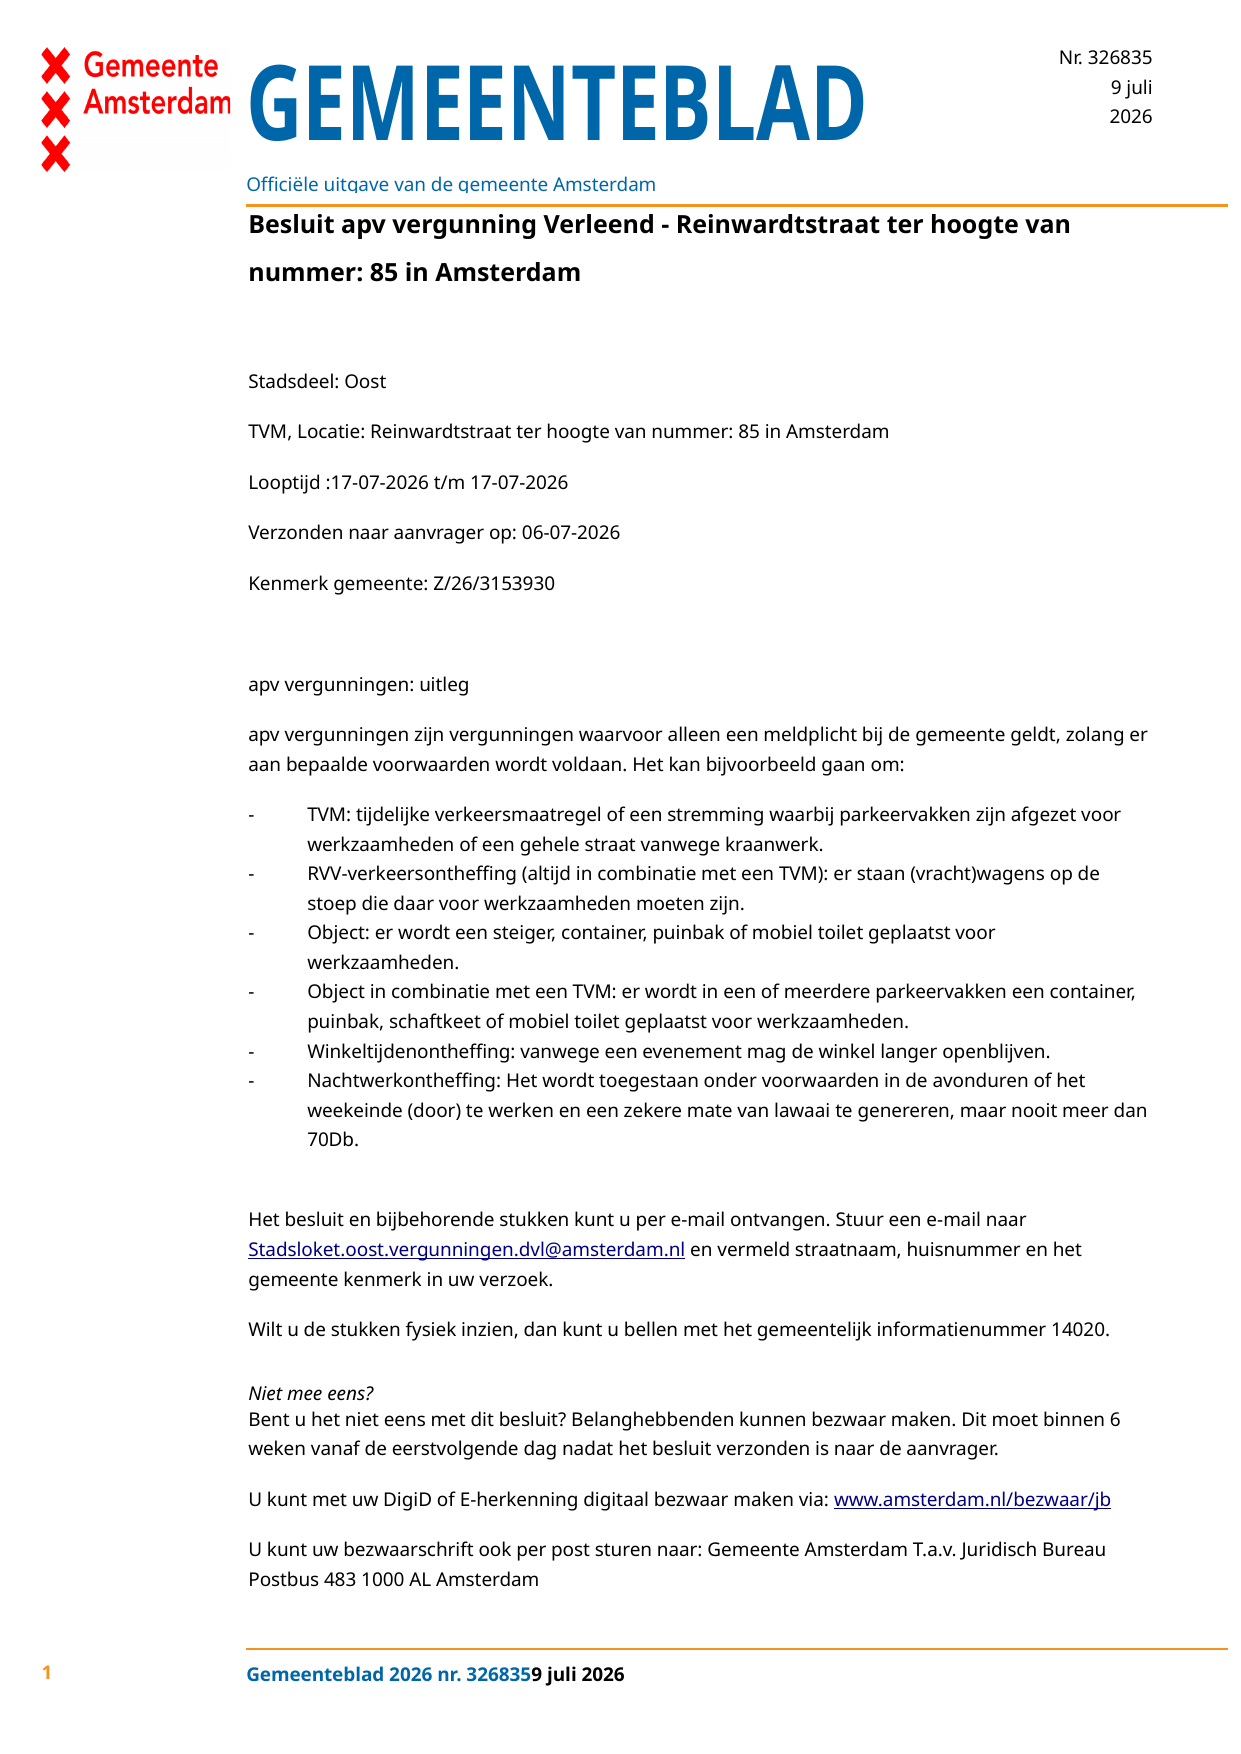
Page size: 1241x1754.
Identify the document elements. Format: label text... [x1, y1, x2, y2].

list Winkeltijdenontheffing: vanwege een evenement mag de winkel langer openblijven. [248, 1038, 1152, 1064]
list RVV-verkeersontheffing (altijd in combinatie met een TVM): er staan (vracht)wagens op de stoep die daar voor werkzaamheden moeten zijn. [248, 860, 1152, 916]
text apv vergunningen: uitleg [248, 671, 1152, 697]
text Stadsdeel: Oost [248, 368, 1152, 394]
text apv vergunningen zijn vergunningen waarvoor alleen een meldplicht bij de gemeente geldt, zolang er aan bepaalde voorwaarden wordt voldaan. Het kan bijvoorbeeld gaan om: [248, 721, 1152, 777]
text Verzonden naar aanvrager op: 06-07-2026 [248, 519, 1152, 545]
text Bent u het niet eens met dit besluit? Belanghebbenden kunnen bezwaar maken. Dit moet binnen 6 weken vanaf de eerstvolgende dag nadat het besluit verzonden is naar de aanvrager. [248, 1406, 1152, 1461]
text Het besluit en bijbehorende stukken kunt u per e-mail ontvangen. Stuur een e-mail naar Stadsloket.oost.vergunningen.dvl@amsterdam.nl en vermeld straatnaam, huisnummer en het gemeente kenmerk in uw verzoek. [248, 1207, 1152, 1292]
text Looptijd :17-07-2026 t/m 17-07-2026 [248, 469, 1152, 495]
text U kunt uw bezwaarschrift ook per post sturen naar: Gemeente Amsterdam T.a.v. Juridisch Bureau Postbus 483 1000 AL Amsterdam [248, 1536, 1152, 1592]
text U kunt met uw DigiD of E-herkenning digitaal bezwaar maken via: www.amsterdam.nl/bezwaar/jb [248, 1486, 1152, 1512]
text Niet mee eens? [248, 1380, 1152, 1406]
text TVM, Locatie: Reinwardtstraat ter hoogte van nummer: 85 in Amsterdam [248, 419, 1152, 444]
text Wilt u de stukken fysiek inzien, dan kunt u bellen met het gemeentelijk informatienummer 14020. [248, 1316, 1152, 1342]
list Nachtwerkontheffing: Het wordt toegestaan onder voorwaarden in de avonduren of het weekeinde (door) te werken en een zekere mate van lawaai te genereren, maar nooit meer dan 70Db. [248, 1067, 1152, 1152]
list TVM: tijdelijke verkeersmaatregel of een stremming waarbij parkeervakken zijn afgezet voor werkzaamheden of een gehele straat vanwege kraanwerk. [248, 801, 1152, 857]
list Object in combinatie met een TVM: er wordt in een of meerdere parkeervakken een container, puinbak, schaftkeet of mobiel toilet geplaatst voor werkzaamheden. [248, 979, 1152, 1034]
text Besluit apv vergunning Verleend - Reinwardtstraat ter hoogte van nummer: 85 in Amsterdam [248, 207, 1152, 288]
text Kenmerk gemeente: Z/26/3153930 [248, 570, 1152, 596]
list Object: er wordt een steiger, container, puinbak of mobiel toilet geplaatst voor werkzaamheden. [248, 919, 1152, 975]
picture [41, 47, 231, 172]
